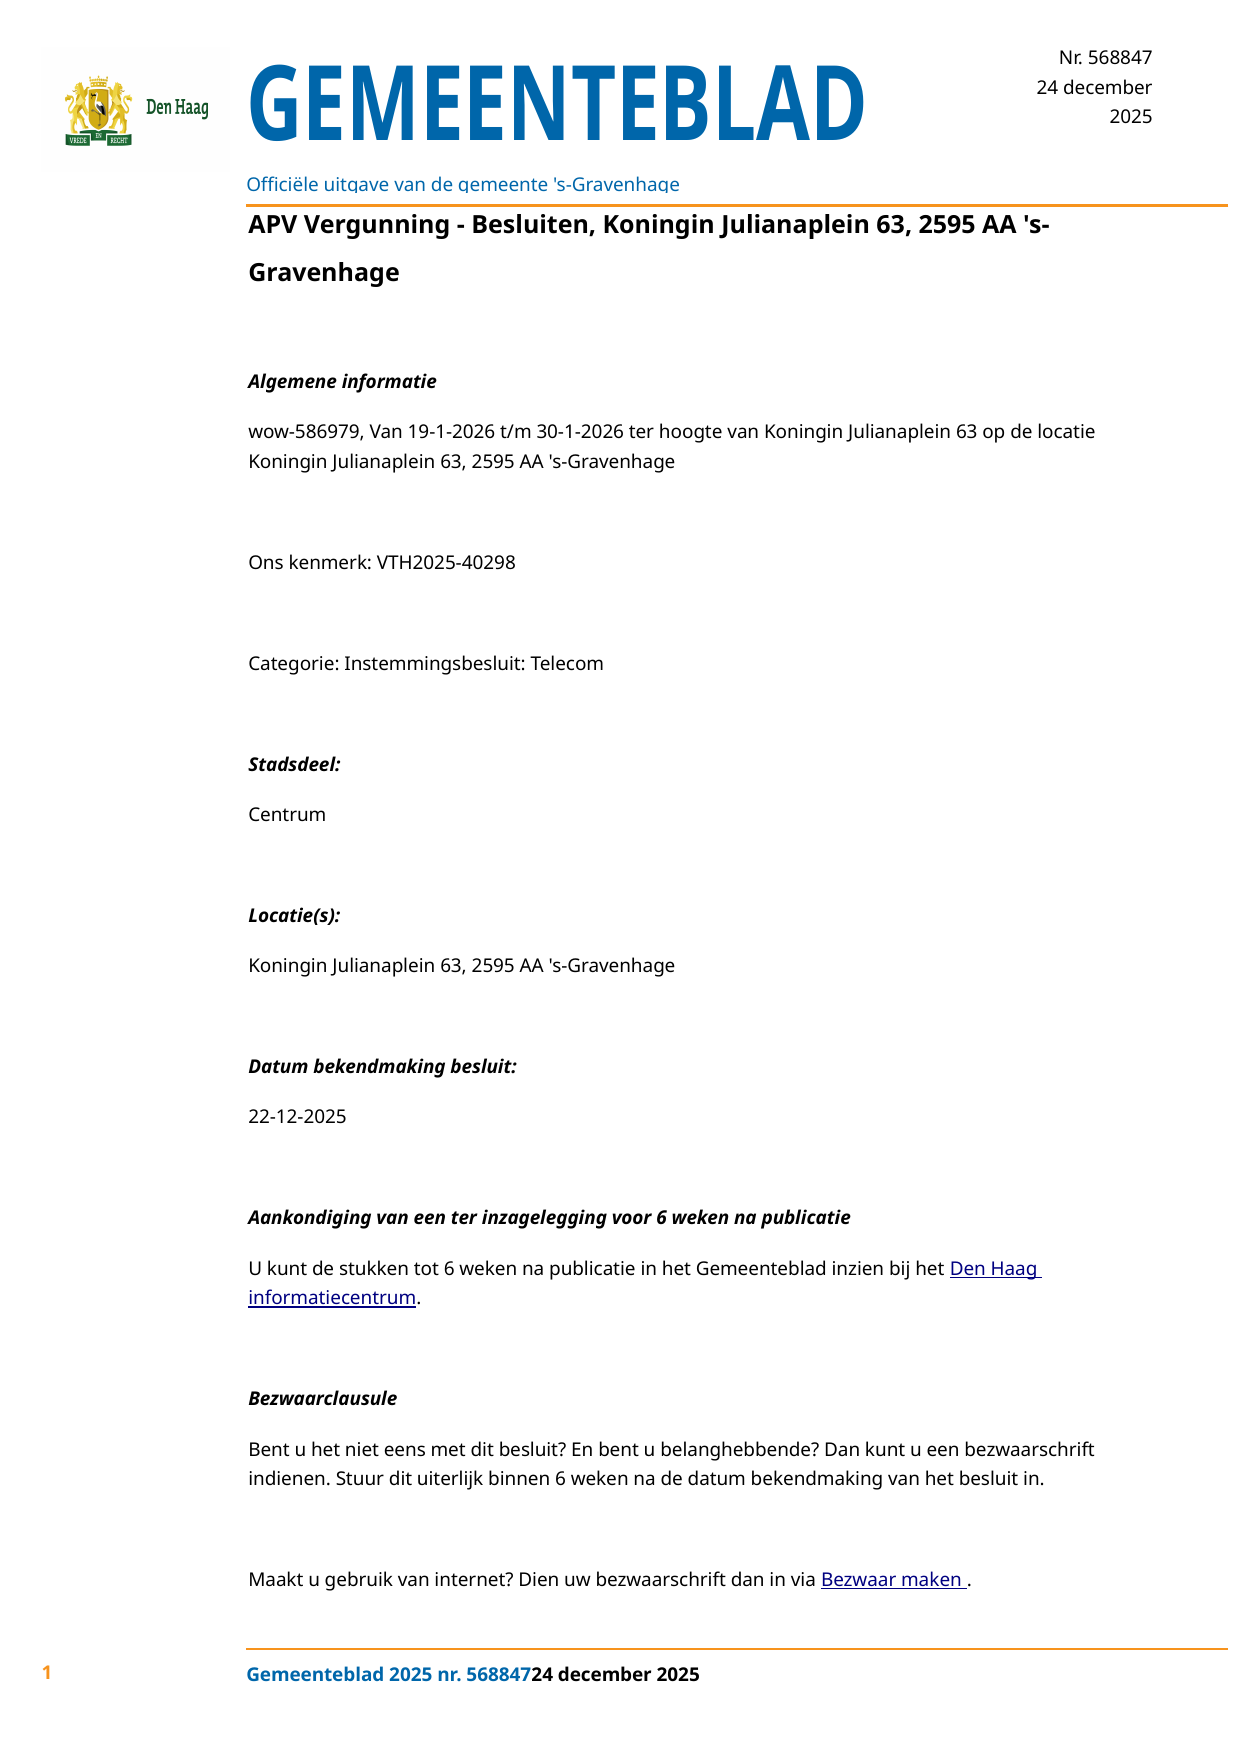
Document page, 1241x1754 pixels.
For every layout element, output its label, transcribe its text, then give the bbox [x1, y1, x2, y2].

text Categorie: Instemmingsbesluit: Telecom [248, 650, 1152, 676]
text APV Vergunning - Besluiten, Koningin Julianaplein 63, 2595 AA 's-Gravenhage [248, 207, 1152, 288]
text 22-12-2025 [248, 1104, 1152, 1129]
text Maakt u gebruik van internet? Dien uw bezwaarschrift dan in via Bezwaar maken . [248, 1566, 1152, 1592]
text wow-586979, Van 19-1-2026 t/m 30-1-2026 ter hoogte van Koningin Julianaplein 63 op de locatie Koningin Julianaplein 63, 2595 AA 's-Gravenhage [248, 419, 1152, 474]
text Bezwaarclausule [248, 1385, 1152, 1411]
text Koningin Julianaplein 63, 2595 AA 's-Gravenhage [248, 952, 1152, 978]
text Stadsdeel: [248, 751, 1152, 777]
text Locatie(s): [248, 902, 1152, 928]
text Bent u het niet eens met dit besluit? En bent u belanghebbende? Dan kunt u een bezwaarschrift indienen. Stuur dit uiterlijk binnen 6 weken na de datum bekendmaking van het besluit in. [248, 1436, 1152, 1491]
text Aankondiging van een ter inzagelegging voor 6 weken na publicatie [248, 1204, 1152, 1230]
text U kunt de stukken tot 6 weken na publicatie in het Gemeenteblad inzien bij het Den Haag informatiecentrum. [248, 1255, 1152, 1310]
text Algemene informatie [248, 368, 1152, 394]
text Ons kenmerk: VTH2025-40298 [248, 549, 1152, 575]
text Centrum [248, 801, 1152, 827]
text Datum bekendmaking besluit: [248, 1053, 1152, 1079]
picture [41, 47, 231, 172]
